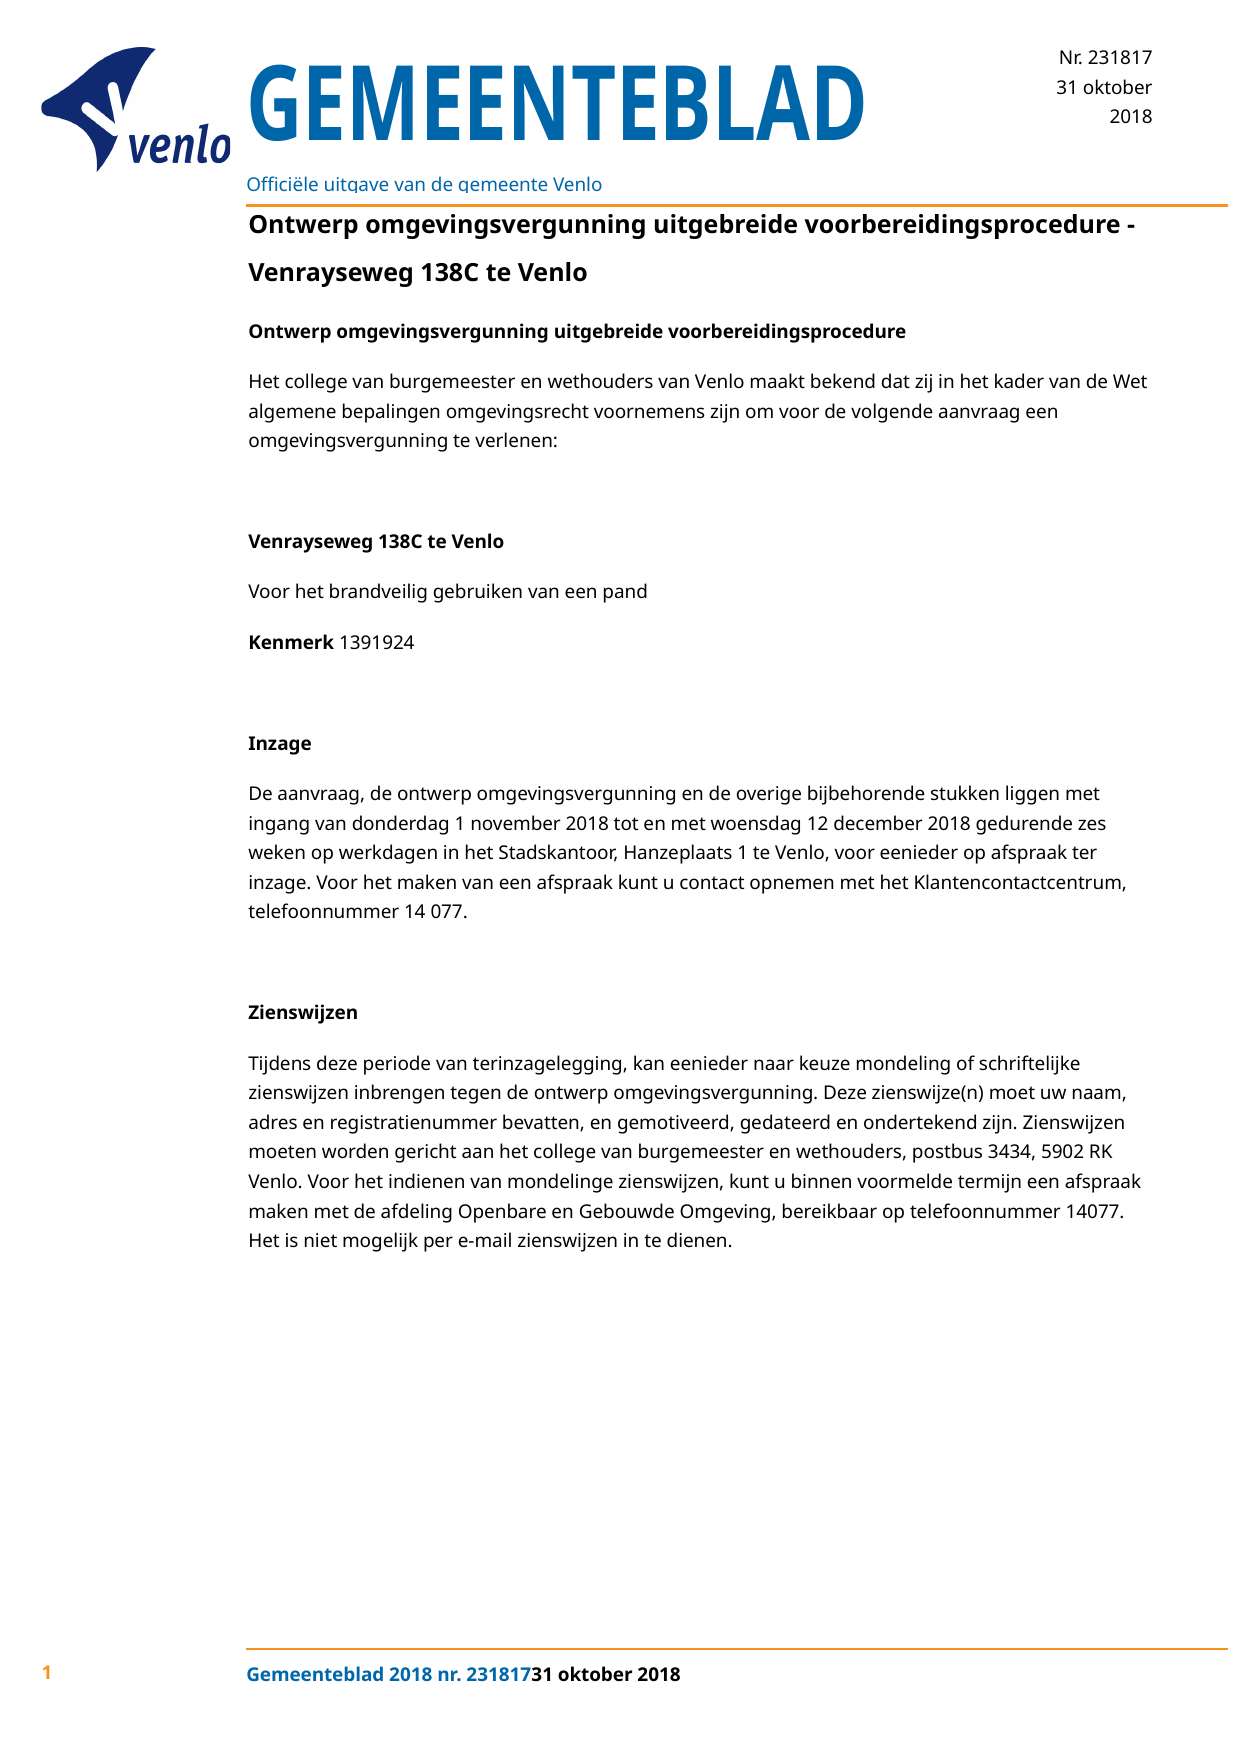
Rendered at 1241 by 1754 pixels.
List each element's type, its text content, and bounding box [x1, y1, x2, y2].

text Het college van burgemeester en wethouders van Venlo maakt bekend dat zij in het kader van de Wet algemene bepalingen omgevingsrecht voornemens zijn om voor de volgende aanvraag een omgevingsvergunning te verlenen: [248, 368, 1152, 453]
text De aanvraag, de ontwerp omgevingsvergunning en de overige bijbehorende stukken liggen met ingang van donderdag 1 november 2018 tot en met woensdag 12 december 2018 gedurende zes weken op werkdagen in het Stadskantoor, Hanzeplaats 1 te Venlo, voor eenieder op afspraak ter inzage. Voor het maken van een afspraak kunt u contact opnemen met het Klantencontactcentrum, telefoonnummer 14 077. [248, 780, 1152, 924]
text Venrayseweg 138C te Venlo [248, 528, 1152, 554]
text Ontwerp omgevingsvergunning uitgebreide voorbereidingsprocedure [248, 318, 1152, 344]
text Inzage [248, 730, 1152, 756]
text Voor het brandveilig gebruiken van een pand [248, 579, 1152, 604]
text Kenmerk 1391924 [248, 629, 1152, 655]
text Tijdens deze periode van terinzagelegging, kan eenieder naar keuze mondeling of schriftelijke zienswijzen inbrengen tegen de ontwerp omgevingsvergunning. Deze zienswijze(n) moet uw naam, adres en registratienummer bevatten, en gemotiveerd, gedateerd en ondertekend zijn. Zienswijzen moeten worden gericht aan het college van burgemeester en wethouders, postbus 3434, 5902 RK Venlo. Voor het indienen van mondelinge zienswijzen, kunt u binnen voormelde termijn een afspraak maken met de afdeling Openbare en Gebouwde Omgeving, bereikbaar op telefoonnummer 14077. Het is niet mogelijk per e-mail zienswijzen in te dienen. [248, 1050, 1152, 1253]
text Zienswijzen [248, 999, 1152, 1025]
text Ontwerp omgevingsvergunning uitgebreide voorbereidingsprocedure - Venrayseweg 138C te Venlo [248, 207, 1152, 288]
picture [41, 47, 231, 172]
